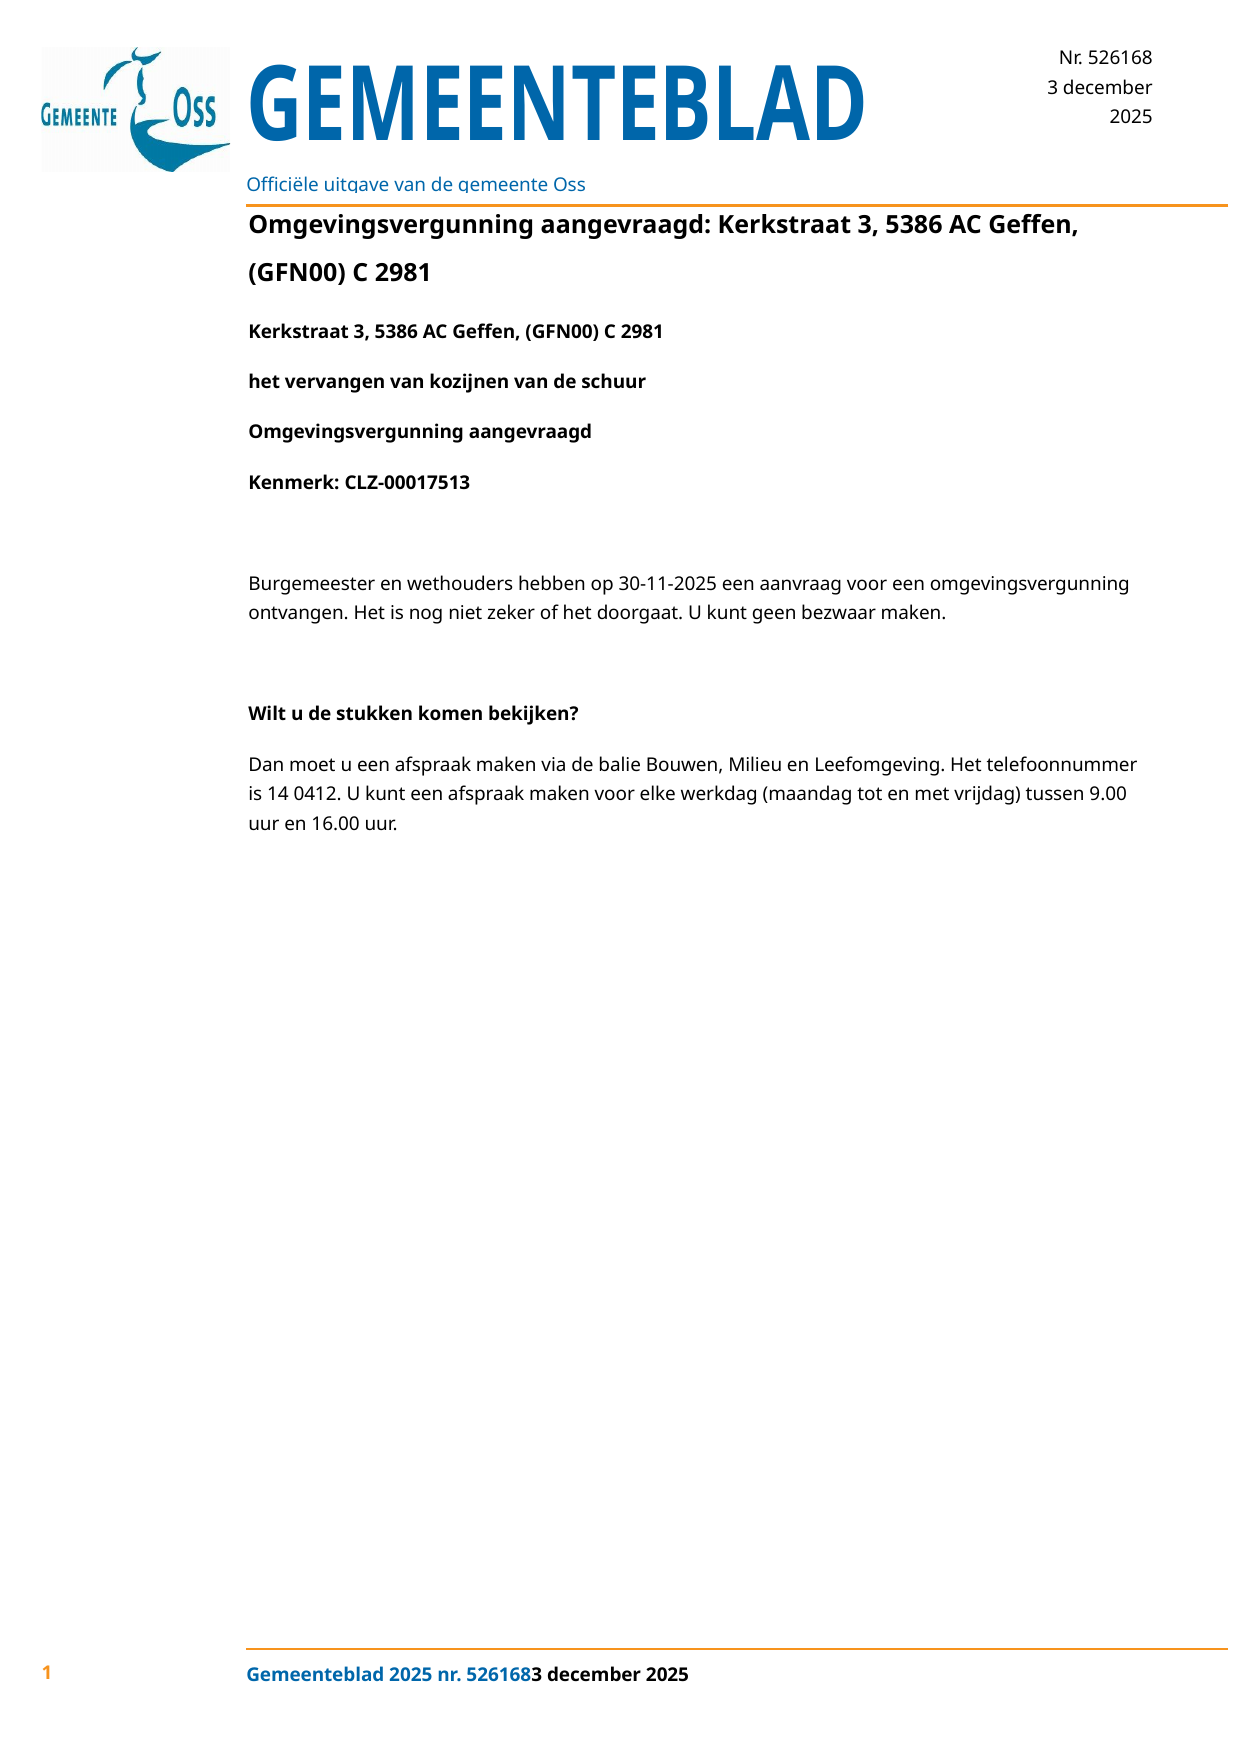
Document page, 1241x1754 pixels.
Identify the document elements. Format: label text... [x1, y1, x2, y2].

text Burgemeester en wethouders hebben op 30-11-2025 een aanvraag voor een omgevingsvergunning ontvangen. Het is nog niet zeker of het doorgaat. U kunt geen bezwaar maken. [248, 570, 1152, 625]
text Dan moet u een afspraak maken via de balie Bouwen, Milieu en Leefomgeving. Het telefoonnummer is 14 0412. U kunt een afspraak maken voor elke werkdag (maandag tot en met vrijdag) tussen 9.00 uur en 16.00 uur. [248, 751, 1152, 836]
text Kerkstraat 3, 5386 AC Geffen, (GFN00) C 2981 [248, 318, 1152, 344]
text Omgevingsvergunning aangevraagd [248, 419, 1152, 444]
text Omgevingsvergunning aangevraagd: Kerkstraat 3, 5386 AC Geffen, (GFN00) C 2981 [248, 207, 1152, 288]
text Kenmerk: CLZ-00017513 [248, 469, 1152, 495]
text Wilt u de stukken komen bekijken? [248, 700, 1152, 726]
picture [41, 47, 231, 172]
text het vervangen van kozijnen van de schuur [248, 368, 1152, 394]
